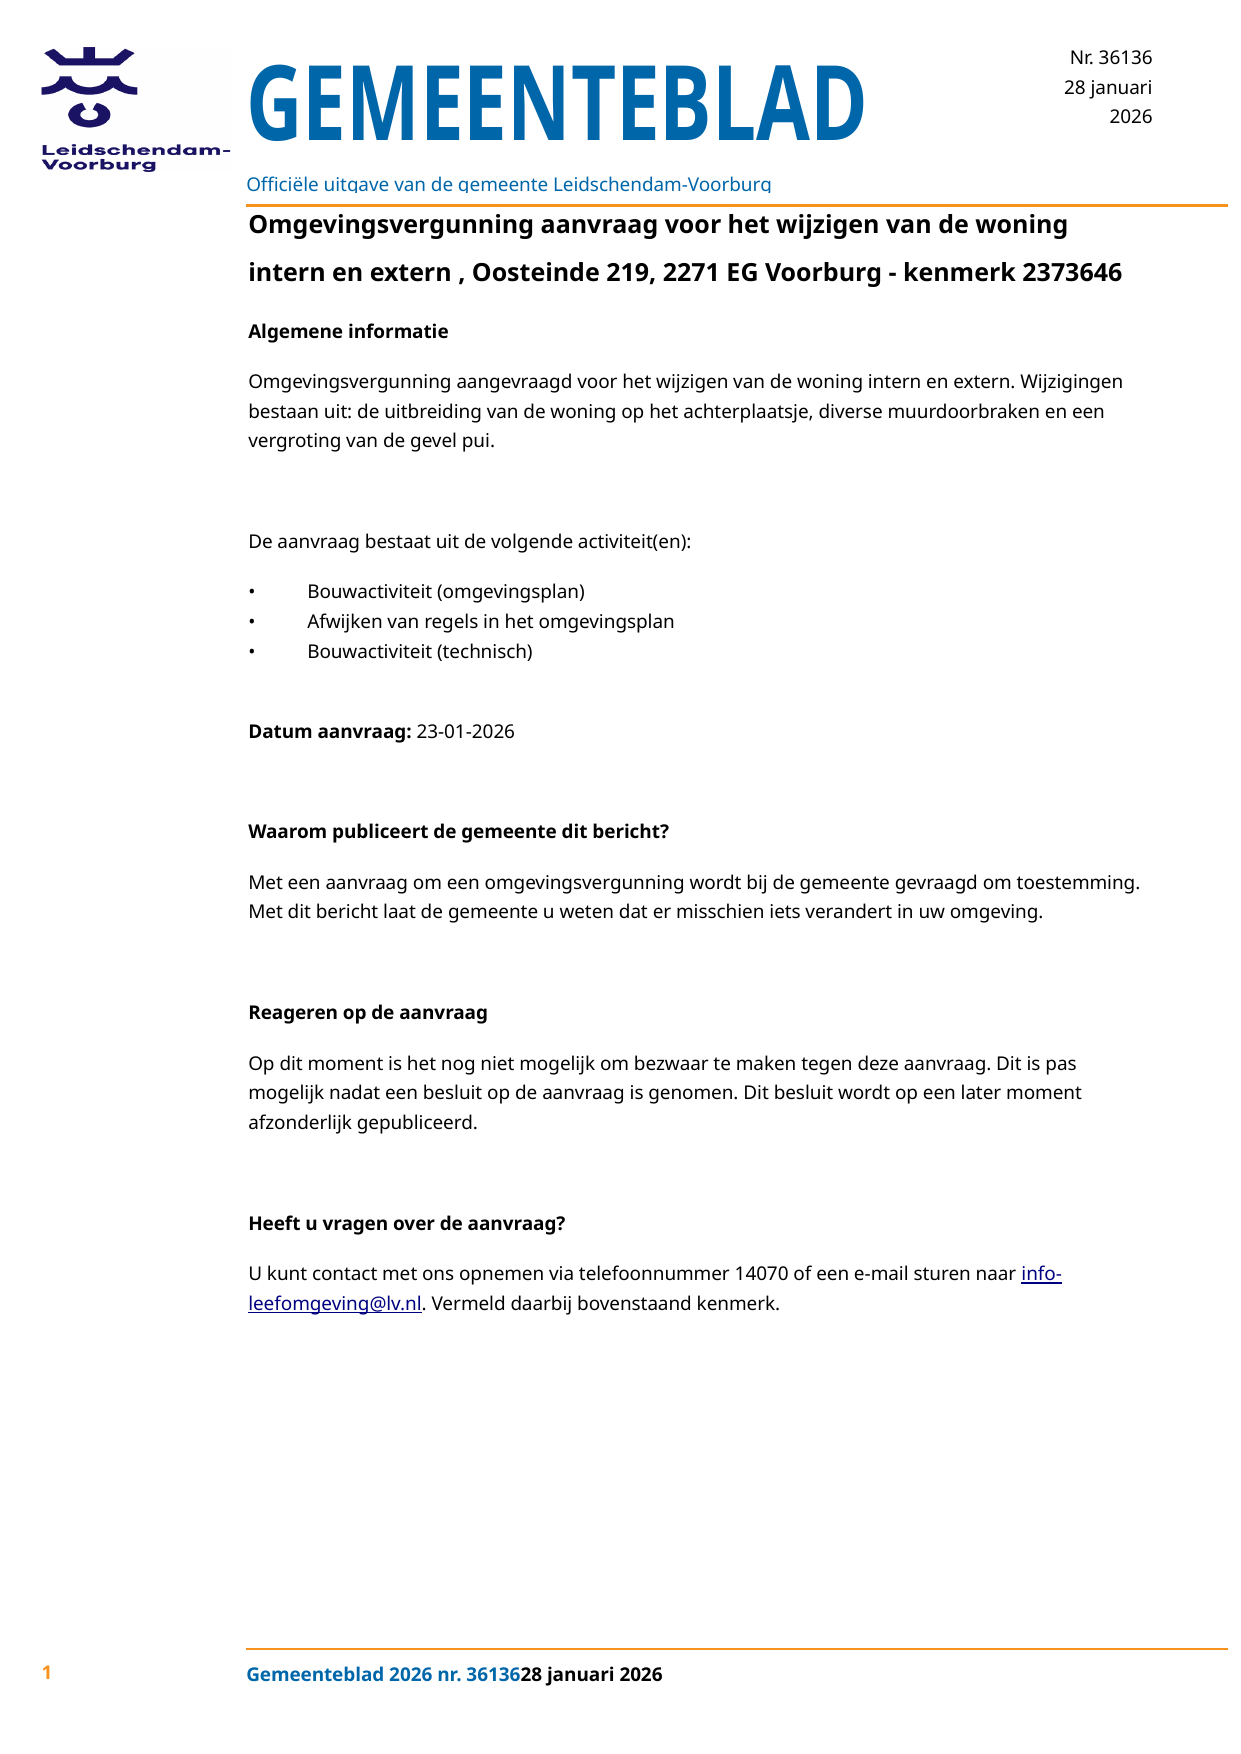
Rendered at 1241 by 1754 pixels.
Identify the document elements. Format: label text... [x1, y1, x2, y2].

text Omgevingsvergunning aanvraag voor het wijzigen van de woning intern en extern , Oosteinde 219, 2271 EG Voorburg - kenmerk 2373646 [248, 207, 1152, 288]
text Met een aanvraag om een omgevingsvergunning wordt bij de gemeente gevraagd om toestemming. Met dit bericht laat de gemeente u weten dat er misschien iets verandert in uw omgeving. [248, 869, 1152, 924]
text Op dit moment is het nog niet mogelijk om bezwaar te maken tegen deze aanvraag. Dit is pas mogelijk nadat een besluit op de aanvraag is genomen. Dit besluit wordt op een later moment afzonderlijk gepubliceerd. [248, 1050, 1152, 1135]
text U kunt contact met ons opnemen via telefoonnummer 14070 of een e-mail sturen naar info-leefomgeving@lv.nl. Vermeld daarbij bovenstaand kenmerk. [248, 1260, 1152, 1316]
list Bouwactiviteit (technisch) [248, 638, 1152, 664]
text Waarom publiceert de gemeente dit bericht? [248, 819, 1152, 844]
list Bouwactiviteit (omgevingsplan) [248, 579, 1152, 604]
text Algemene informatie [248, 318, 1152, 344]
picture [41, 47, 231, 172]
text Omgevingsvergunning aangevraagd voor het wijzigen van de woning intern en extern. Wijzigingen bestaan uit: de uitbreiding van de woning op het achterplaatsje, diverse muurdoorbraken en een vergroting van de gevel pui. [248, 368, 1152, 453]
text Heeft u vragen over de aanvraag? [248, 1210, 1152, 1236]
text Reageren op de aanvraag [248, 999, 1152, 1025]
text Datum aanvraag: 23-01-2026 [248, 718, 1152, 744]
list Afwijken van regels in het omgevingsplan [248, 608, 1152, 634]
text De aanvraag bestaat uit de volgende activiteit(en): [248, 528, 1152, 554]
